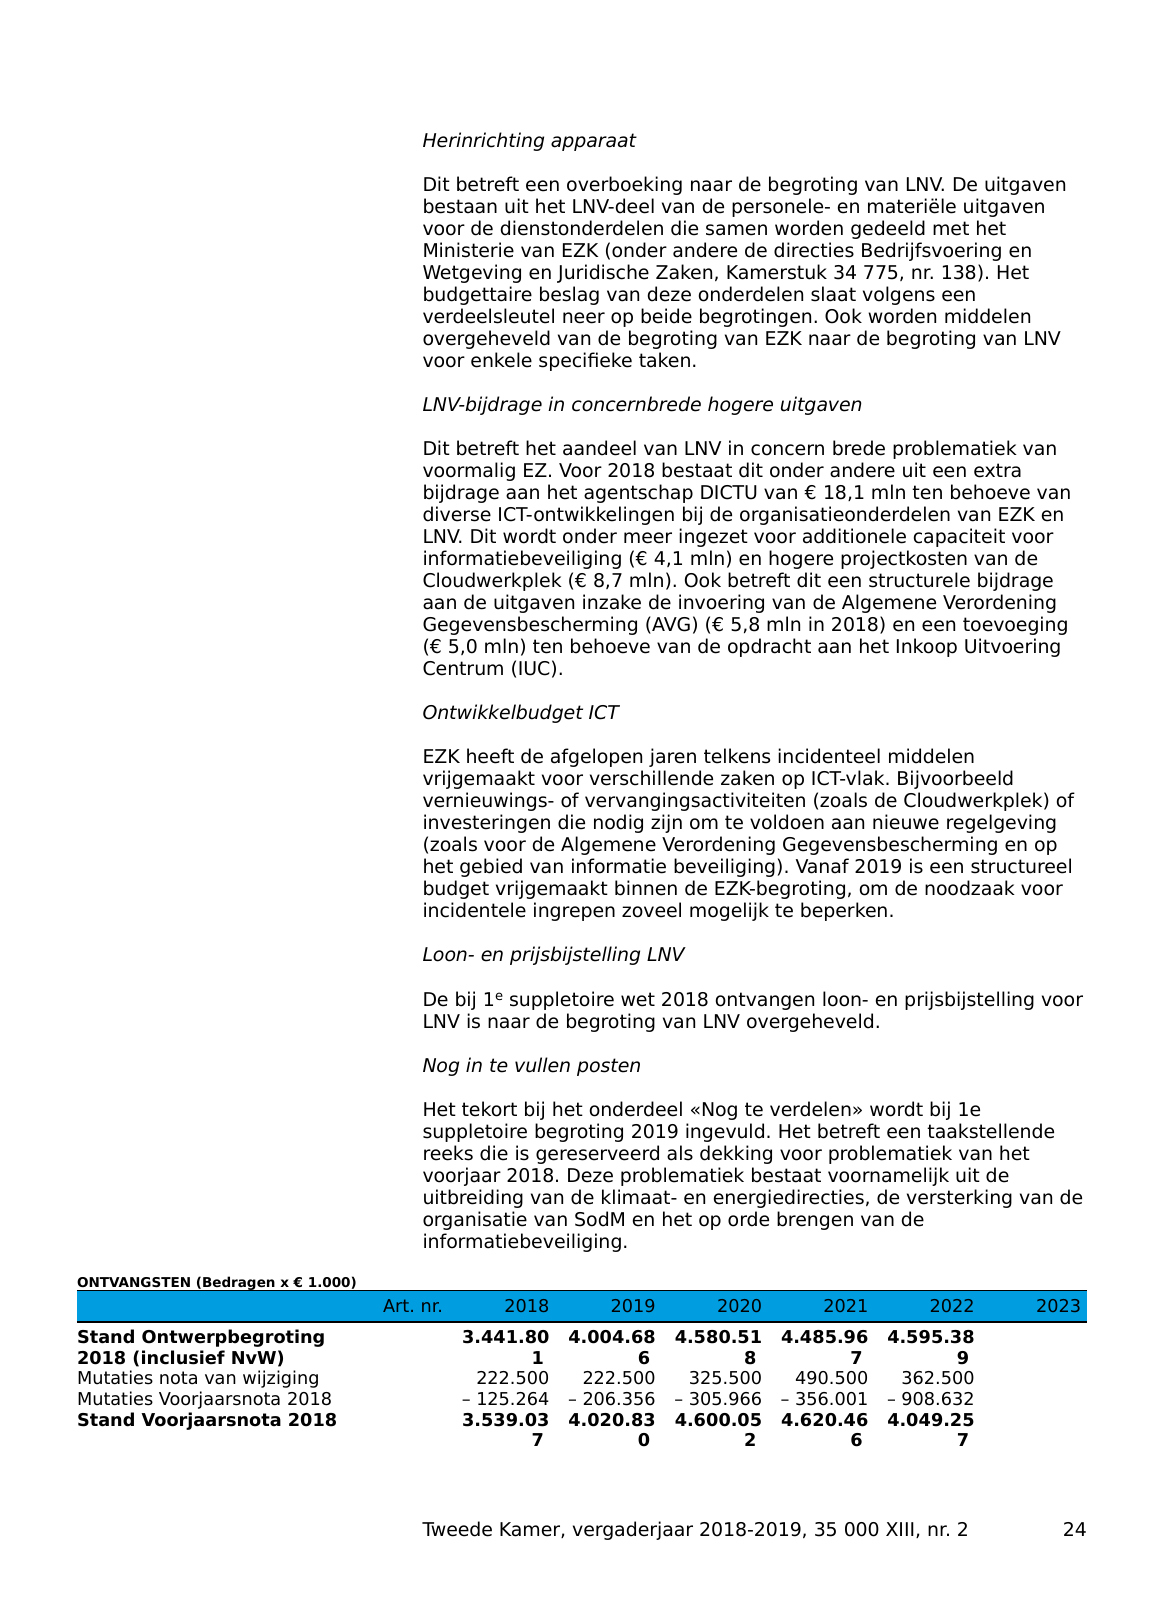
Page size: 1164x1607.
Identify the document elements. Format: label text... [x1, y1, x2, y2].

table_cell Stand Voorjaarsnota 2018 [77, 1410, 342, 1451]
table_cell [555, 1451, 661, 1471]
table_cell – 125.264 [449, 1389, 555, 1409]
subtitle LNV-bijdrage in concernbrede hogere uitgaven [422, 394, 1087, 416]
table_cell [343, 1323, 449, 1368]
table_cell [661, 1451, 768, 1471]
table_cell 2023 [980, 1291, 1087, 1321]
text Dit betreft een overboeking naar de begroting van LNV. De uitgaven bestaan uit het LNV-deel van de personele- en materiële uitgaven voor de dienstonderdelen die samen worden gedeeld met het Ministerie van EZK (onder andere de directies Bedrijfsvoering en Wetgeving en Juridische Zaken, Kamerstuk 34 775, nr. 138). Het budgettaire beslag van deze onderdelen slaat volgens een verdeelsleutel neer op beide begrotingen. Ook worden middelen overgeheveld van de begroting van EZK naar de begroting van LNV voor enkele specifieke taken. [422, 174, 1087, 372]
table_cell [449, 1451, 555, 1471]
table_cell 362.500 [874, 1368, 980, 1389]
table_cell 222.500 [555, 1368, 661, 1389]
text EZK heeft de afgelopen jaren telkens incidenteel middelen vrijgemaakt voor verschillende zaken op ICT-vlak. Bijvoorbeeld vernieuwings- of vervangingsactiviteiten (zoals de Cloudwerkplek) of investeringen die nodig zijn om te voldoen aan nieuwe regelgeving (zoals voor de Algemene Verordening Gegevensbescherming en op het gebied van informatie beveiliging). Vanaf 2019 is een structureel budget vrijgemaakt binnen de EZK-begroting, om de noodzaak voor incidentele ingrepen zoveel mogelijk te beperken. [422, 746, 1087, 922]
table_cell – 206.356 [555, 1389, 661, 1409]
table_cell 490.500 [768, 1368, 874, 1389]
table_cell [343, 1368, 449, 1389]
table_cell [874, 1451, 980, 1471]
table_cell [77, 1291, 342, 1321]
table_cell [980, 1451, 1087, 1471]
table_cell Art. nr. [343, 1291, 449, 1321]
table_cell [343, 1451, 449, 1471]
table_cell Stand Ontwerpbegroting 2018 (inclusief NvW) [77, 1323, 342, 1368]
table_cell – 908.632 [874, 1389, 980, 1409]
table_cell – 356.001 [768, 1389, 874, 1409]
table_cell Mutaties Voorjaarsnota 2018 [77, 1389, 342, 1409]
table_cell 222.500 [449, 1368, 555, 1389]
table_cell 4.580.518 [661, 1323, 768, 1368]
table_header ONTVANGSTEN (Bedragen x € 1.000) [77, 1275, 1087, 1290]
table_cell 4.595.389 [874, 1323, 980, 1368]
table_cell Mutaties nota van wijziging [77, 1368, 342, 1389]
subtitle Ontwikkelbudget ICT [422, 702, 1087, 724]
table_cell 4.049.257 [874, 1410, 980, 1451]
table_cell [980, 1410, 1087, 1451]
table_cell [980, 1368, 1087, 1389]
text Het tekort bij het onderdeel «Nog te verdelen» wordt bij 1e suppletoire begroting 2019 ingevuld. Het betreft een taakstellende reeks die is gereserveerd als dekking voor problematiek van het voorjaar 2018. Deze problematiek bestaat voornamelijk uit de uitbreiding van de klimaat- en energiedirecties, de versterking van de organisatie van SodM en het op orde brengen van de informatiebeveiliging. [422, 1099, 1087, 1253]
text Dit betreft het aandeel van LNV in concern brede problematiek van voormalig EZ. Voor 2018 bestaat dit onder andere uit een extra bijdrage aan het agentschap DICTU van € 18,1 mln ten behoeve van diverse ICT-ontwikkelingen bij de organisatieonderdelen van EZK en LNV. Dit wordt onder meer ingezet voor additionele capaciteit voor informatiebeveiliging (€ 4,1 mln) en hogere projectkosten van de Cloudwerkplek (€ 8,7 mln). Ook betreft dit een structurele bijdrage aan de uitgaven inzake de invoering van de Algemene Verordening Gegevensbescherming (AVG) (€ 5,8 mln in 2018) en een toevoeging (€ 5,0 mln) ten behoeve van de opdracht aan het Inkoop Uitvoering Centrum (IUC). [422, 438, 1087, 680]
subtitle Nog in te vullen posten [422, 1055, 1087, 1077]
table_cell 4.020.830 [555, 1410, 661, 1451]
table_cell 2020 [661, 1291, 768, 1321]
subtitle Herinrichting apparaat [422, 130, 1087, 152]
table_cell 3.539.037 [449, 1410, 555, 1451]
table_cell 4.004.686 [555, 1323, 661, 1368]
table_cell [343, 1410, 449, 1451]
table_cell 4.485.967 [768, 1323, 874, 1368]
table_cell 2021 [768, 1291, 874, 1321]
table_cell 325.500 [661, 1368, 768, 1389]
table_cell 3.441.801 [449, 1323, 555, 1368]
table_cell [768, 1451, 874, 1471]
table_cell [77, 1451, 342, 1471]
subtitle Loon- en prijsbijstelling LNV [422, 944, 1087, 966]
table_cell 4.620.466 [768, 1410, 874, 1451]
table_cell [343, 1389, 449, 1409]
table_cell – 305.966 [661, 1389, 768, 1409]
table_cell 2018 [449, 1291, 555, 1321]
table_cell [980, 1323, 1087, 1368]
table_cell 2022 [874, 1291, 980, 1321]
text De bij 1e suppletoire wet 2018 ontvangen loon- en prijsbijstelling voor LNV is naar de begroting van LNV overgeheveld. [422, 988, 1087, 1032]
table_cell 2019 [555, 1291, 661, 1321]
table_cell [980, 1389, 1087, 1409]
table_cell 4.600.052 [661, 1410, 768, 1451]
